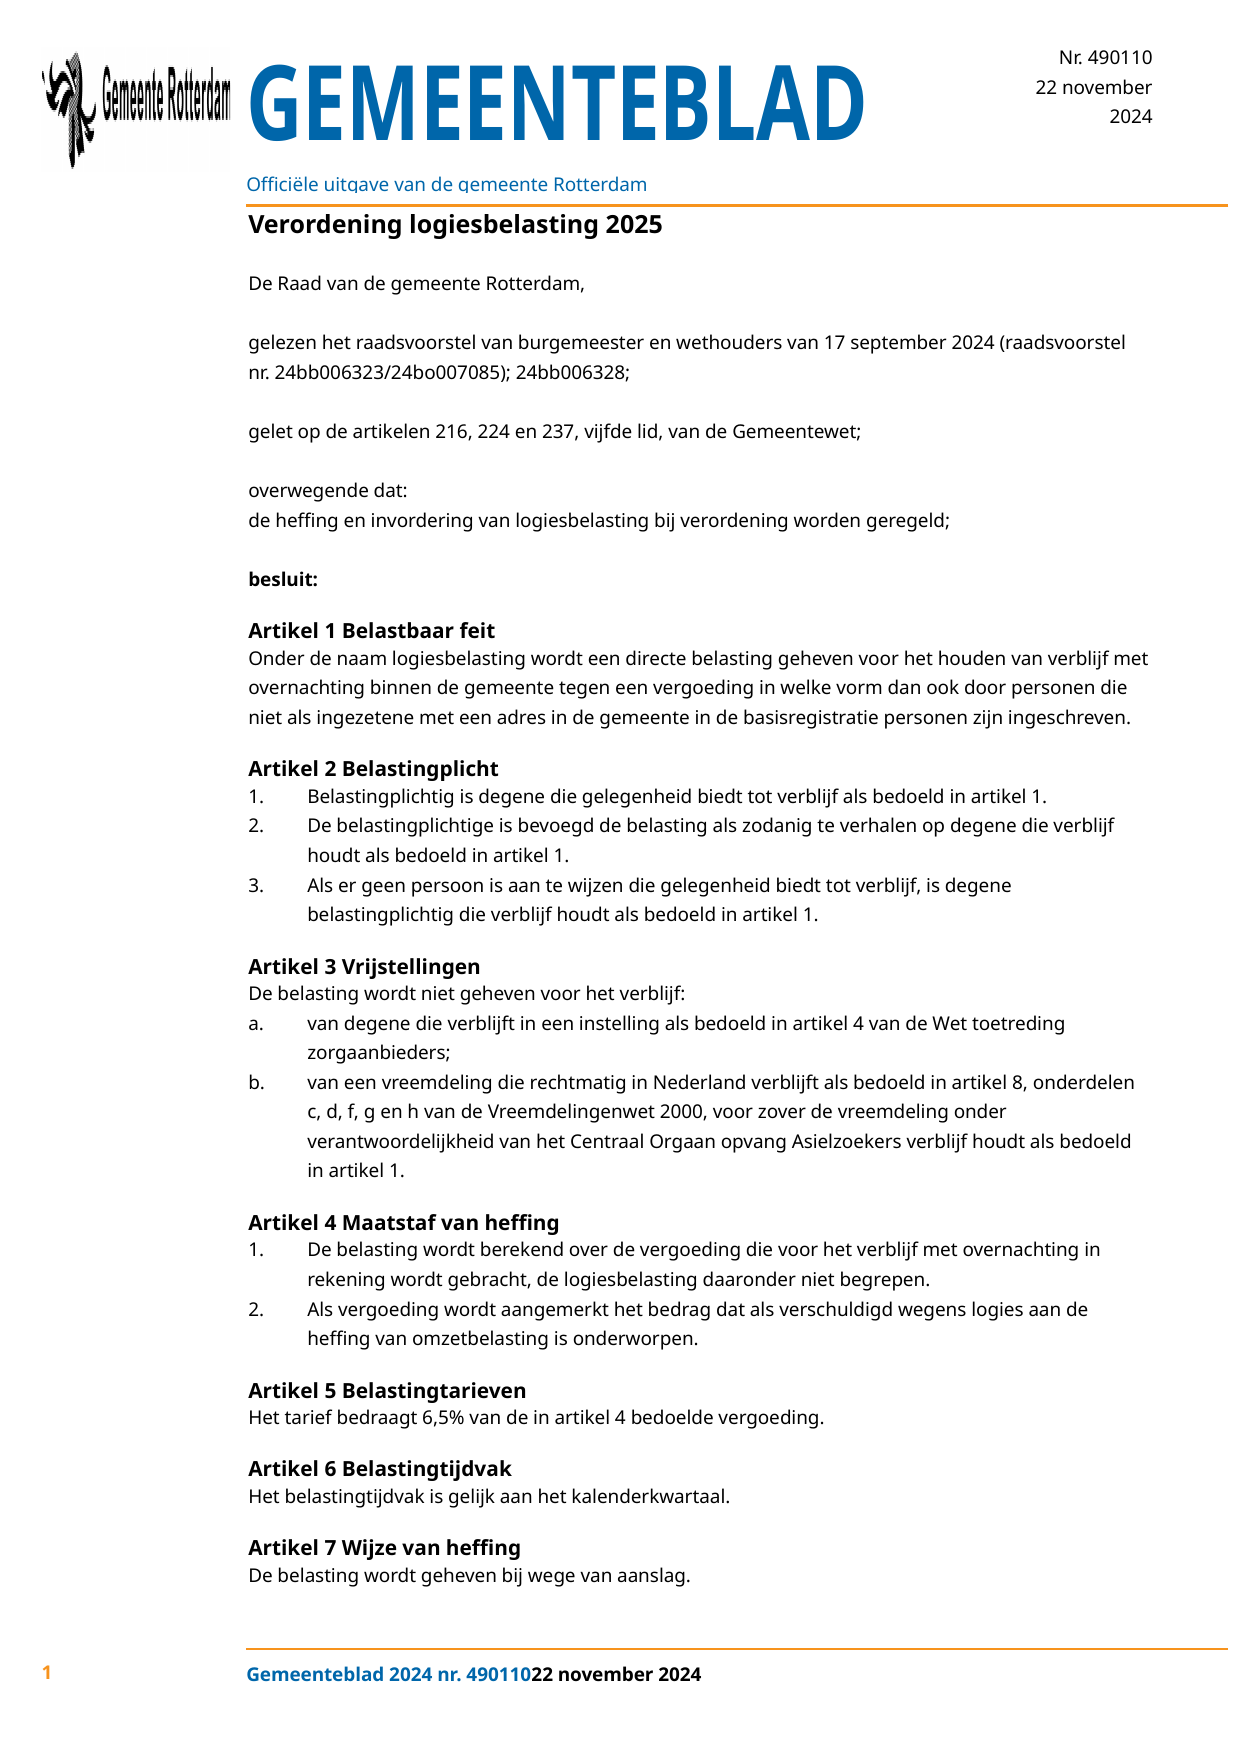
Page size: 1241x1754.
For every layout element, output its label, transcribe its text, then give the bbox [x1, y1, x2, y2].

text De Raad van de gemeente Rotterdam, [248, 270, 1152, 296]
picture [41, 47, 231, 172]
text de heffing en invordering van logiesbelasting bij verordening worden geregeld; [248, 507, 1152, 533]
list van degene die verblijft in een instelling als bedoeld in artikel 4 van de Wet toetreding zorgaanbieders; [248, 1010, 1152, 1065]
text gelezen het raadsvoorstel van burgemeester en wethouders van 17 september 2024 (raadsvoorstel nr. 24bb006323/24bo007085); 24bb006328; [248, 329, 1152, 385]
text gelet op de artikelen 216, 224 en 237, vijfde lid, van de Gemeentewet; [248, 418, 1152, 444]
text Artikel 1 Belastbaar feit [248, 617, 1152, 645]
text De belasting wordt niet geheven voor het verblijf: [248, 980, 1152, 1006]
text Artikel 2 Belastingplicht [248, 754, 1152, 783]
text Onder de naam logiesbelasting wordt een directe belasting geheven voor het houden van verblijf met overnachting binnen de gemeente tegen een vergoeding in welke vorm dan ook door personen die niet als ingezetene met een adres in de gemeente in de basisregistratie personen zijn ingeschreven. [248, 645, 1152, 730]
text De belasting wordt geheven bij wege van aanslag. [248, 1562, 1152, 1588]
text Artikel 5 Belastingtarieven [248, 1376, 1152, 1404]
list Belastingplichtig is degene die gelegenheid biedt tot verblijf als bedoeld in artikel 1. [248, 783, 1152, 809]
text Het tarief bedraagt 6,5% van de in artikel 4 bedoelde vergoeding. [248, 1404, 1152, 1430]
text overwegende dat: [248, 477, 1152, 503]
text Artikel 6 Belastingtijdvak [248, 1454, 1152, 1483]
text Artikel 7 Wijze van heffing [248, 1533, 1152, 1562]
text Verordening logiesbelasting 2025 [248, 207, 1152, 241]
list Als er geen persoon is aan te wijzen die gelegenheid biedt tot verblijf, is degene belastingplichtig die verblijf houdt als bedoeld in artikel 1. [248, 872, 1152, 927]
list van een vreemdeling die rechtmatig in Nederland verblijft als bedoeld in artikel 8, onderdelen c, d, f, g en h van de Vreemdelingenwet 2000, voor zover de vreemdeling onder verantwoordelijkheid van het Centraal Orgaan opvang Asielzoekers verblijf houdt als bedoeld in artikel 1. [248, 1069, 1152, 1183]
text Het belastingtijdvak is gelijk aan het kalenderkwartaal. [248, 1483, 1152, 1509]
text Artikel 3 Vrijstellingen [248, 952, 1152, 980]
text Artikel 4 Maatstaf van heffing [248, 1208, 1152, 1237]
text besluit: [248, 566, 1152, 592]
list De belasting wordt berekend over de vergoeding die voor het verblijf met overnachting in rekening wordt gebracht, de logiesbelasting daaronder niet begrepen. [248, 1237, 1152, 1292]
list Als vergoeding wordt aangemerkt het bedrag dat als verschuldigd wegens logies aan de heffing van omzetbelasting is onderworpen. [248, 1296, 1152, 1351]
list De belastingplichtige is bevoegd de belasting als zodanig te verhalen op degene die verblijf houdt als bedoeld in artikel 1. [248, 813, 1152, 868]
